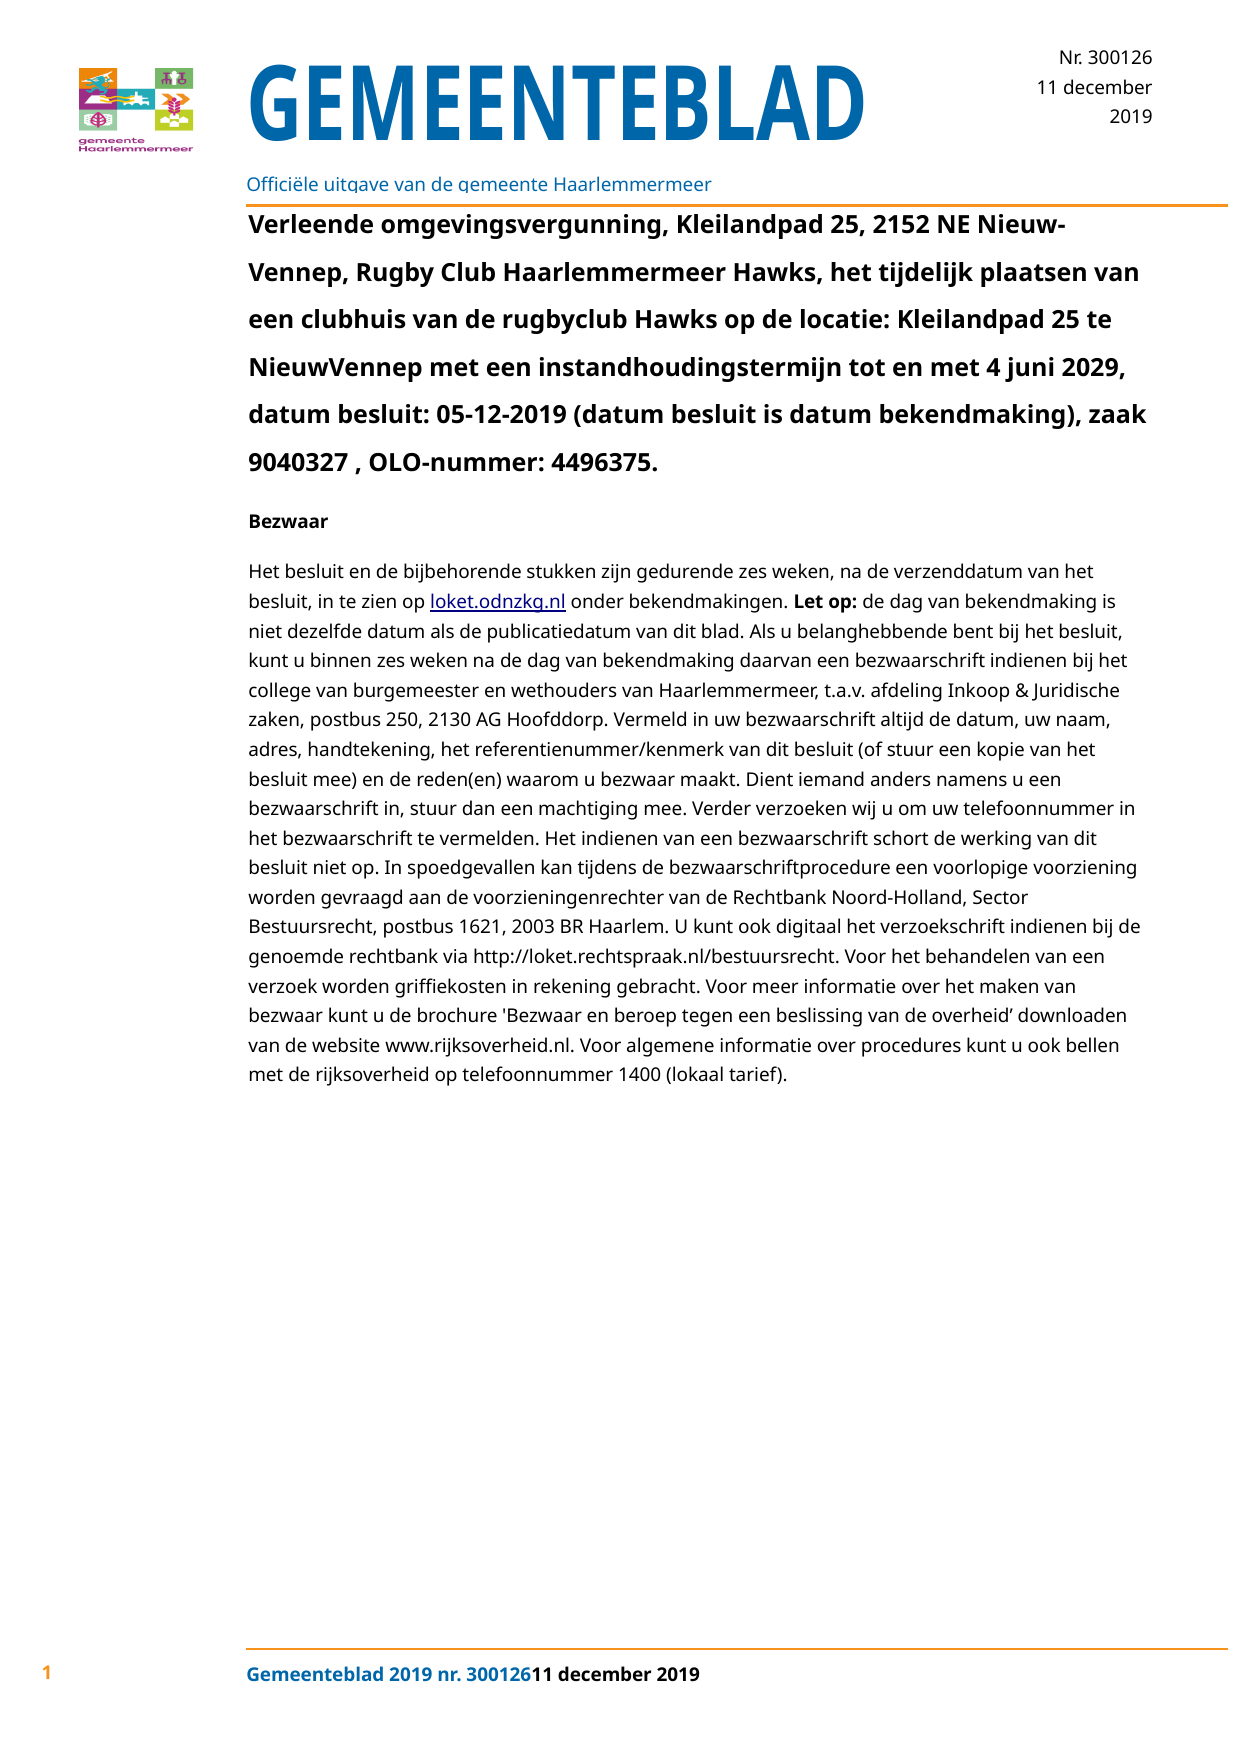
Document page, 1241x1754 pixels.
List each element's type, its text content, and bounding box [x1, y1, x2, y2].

text Bezwaar [248, 508, 1152, 534]
picture [41, 47, 231, 172]
text Verleende omgevingsvergunning, Kleilandpad 25, 2152 NE Nieuw-Vennep, Rugby Club Haarlemmermeer Hawks, het tijdelijk plaatsen van een clubhuis van de rugbyclub Hawks op de locatie: Kleilandpad 25 te NieuwVennep met een instandhoudingstermijn tot en met 4 juni 2029, datum besluit: 05-12-2019 (datum besluit is datum bekendmaking), zaak 9040327 , OLO-nummer: 4496375. [248, 207, 1152, 479]
text Het besluit en de bijbehorende stukken zijn gedurende zes weken, na de verzenddatum van het besluit, in te zien op loket.odnzkg.nl onder bekendmakingen. Let op: de dag van bekendmaking is niet dezelfde datum als de publicatiedatum van dit blad. Als u belanghebbende bent bij het besluit, kunt u binnen zes weken na de dag van bekendmaking daarvan een bezwaarschrift indienen bij het college van burgemeester en wethouders van Haarlemmermeer, t.a.v. afdeling Inkoop & Juridische zaken, postbus 250, 2130 AG Hoofddorp. Vermeld in uw bezwaarschrift altijd de datum, uw naam, adres, handtekening, het referentienummer/kenmerk van dit besluit (of stuur een kopie van het besluit mee) en de reden(en) waarom u bezwaar maakt. Dient iemand anders namens u een bezwaarschrift in, stuur dan een machtiging mee. Verder verzoeken wij u om uw telefoonnummer in het bezwaarschrift te vermelden. Het indienen van een bezwaarschrift schort de werking van dit besluit niet op. In spoedgevallen kan tijdens de bezwaarschriftprocedure een voorlopige voorziening worden gevraagd aan de voorzieningenrechter van de Rechtbank Noord-Holland, Sector Bestuursrecht, postbus 1621, 2003 BR Haarlem. U kunt ook digitaal het verzoekschrift indienen bij de genoemde rechtbank via http://loket.rechtspraak.nl/bestuursrecht. Voor het behandelen van een verzoek worden griffiekosten in rekening gebracht. Voor meer informatie over het maken van bezwaar kunt u de brochure 'Bezwaar en beroep tegen een beslissing van de overheid’ downloaden van de website www.rijksoverheid.nl. Voor algemene informatie over procedures kunt u ook bellen met de rijksoverheid op telefoonnummer 1400 (lokaal tarief). [248, 559, 1152, 1087]
